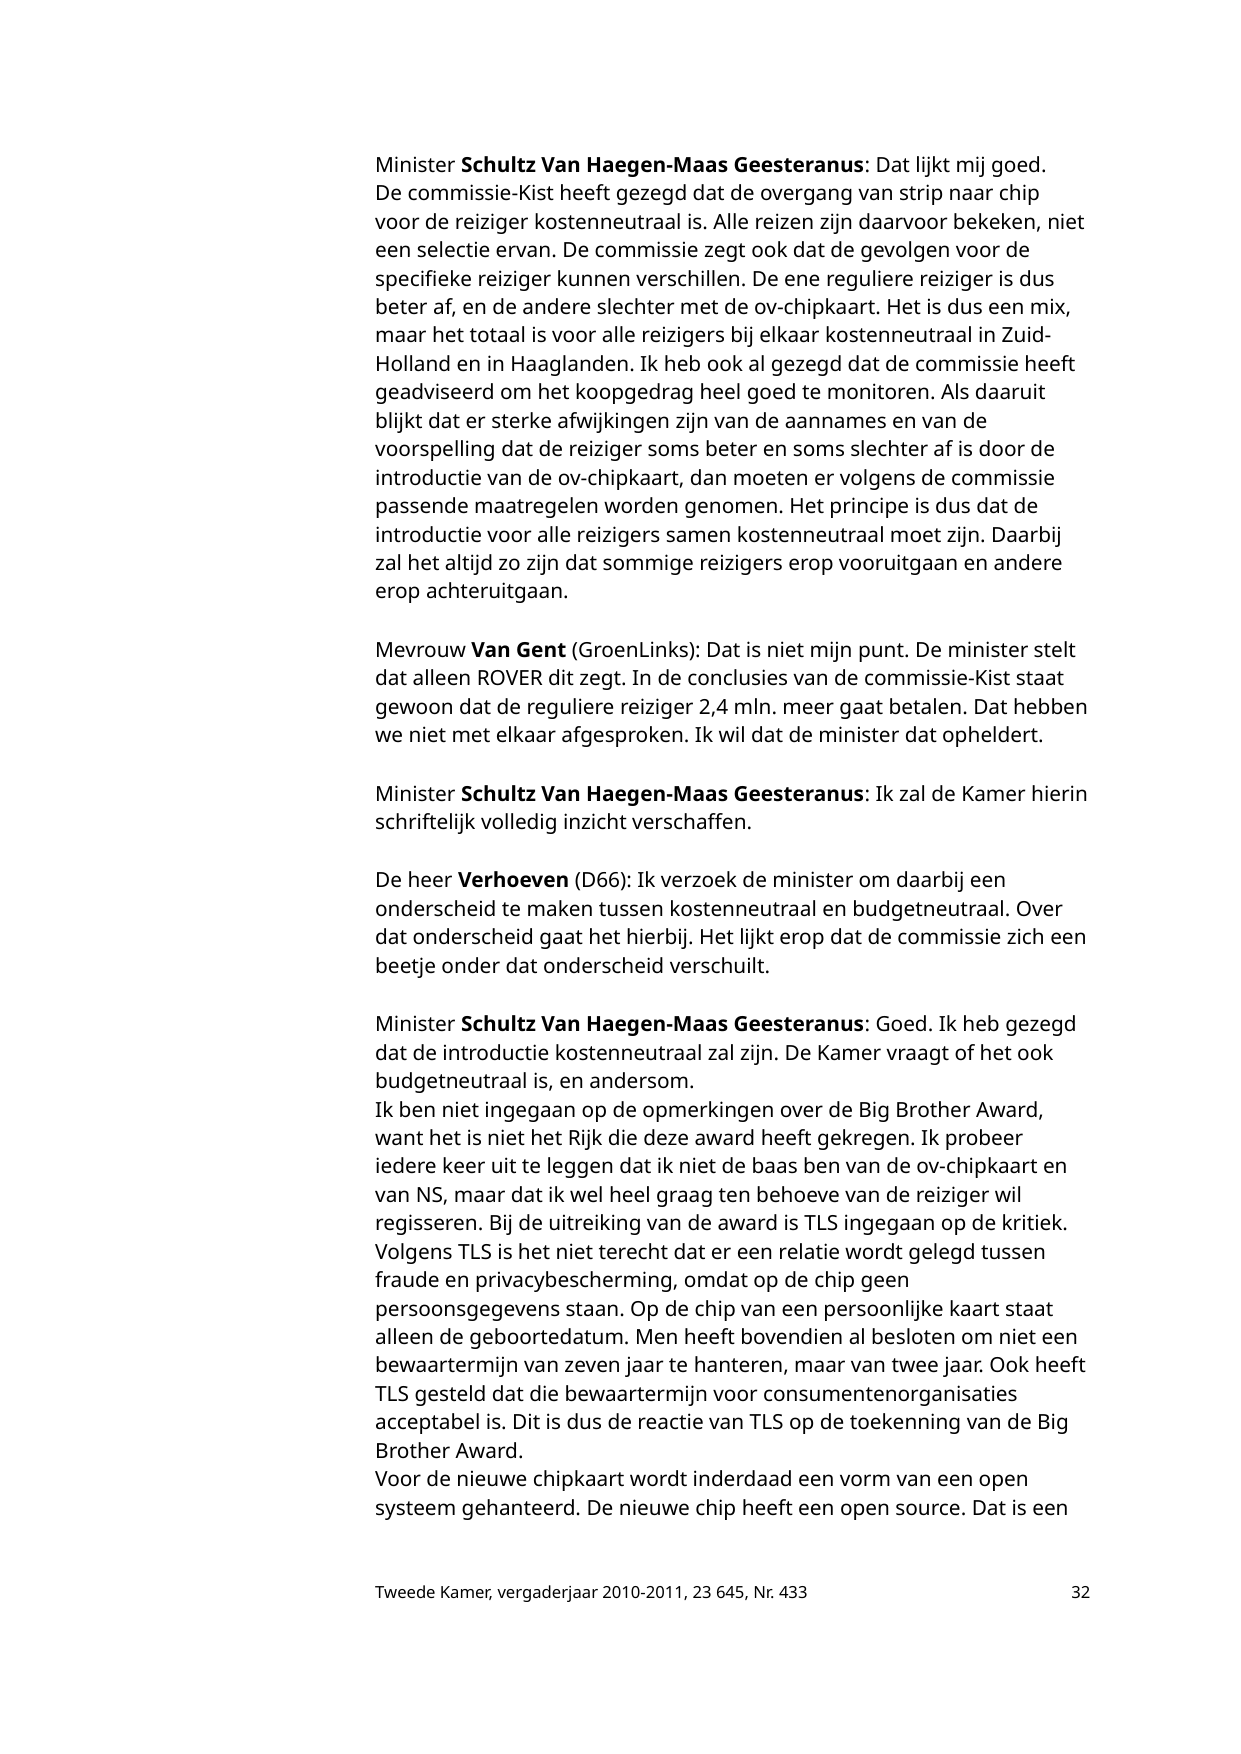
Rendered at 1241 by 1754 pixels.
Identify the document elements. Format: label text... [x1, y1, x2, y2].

text Ik ben niet ingegaan op de opmerkingen over de Big Brother Award, want het is niet het Rijk die deze award heeft gekregen. Ik probeer iedere keer uit te leggen dat ik niet de baas ben van de ov-chipkaart en van NS, maar dat ik wel heel graag ten behoeve van de reiziger wil regisseren. Bij de uitreiking van de award is TLS ingegaan op de kritiek. Volgens TLS is het niet terecht dat er een relatie wordt gelegd tussen fraude en privacybescherming, omdat op de chip geen persoonsgegevens staan. Op de chip van een persoonlijke kaart staat alleen de geboortedatum. Men heeft bovendien al besloten om niet een bewaartermijn van zeven jaar te hanteren, maar van twee jaar. Ook heeft TLS gesteld dat die bewaartermijn voor consumentenorganisaties acceptabel is. Dit is dus de reactie van TLS op de toekenning van de Big Brother Award. [375, 1095, 1090, 1464]
text De heer Verhoeven (D66): Ik verzoek de minister om daarbij een onderscheid te maken tussen kostenneutraal en budgetneutraal. Over dat onderscheid gaat het hierbij. Het lijkt erop dat de commissie zich een beetje onder dat onderscheid verschuilt. [375, 866, 1090, 979]
text Minister Schultz Van Haegen-Maas Geesteranus: Goed. Ik heb gezegd dat de introductie kostenneutraal zal zijn. De Kamer vraagt of het ook budgetneutraal is, en andersom. [375, 1009, 1090, 1095]
text Voor de nieuwe chipkaart wordt inderdaad een vorm van een open systeem gehanteerd. De nieuwe chip heeft een open source. Dat is een [375, 1464, 1090, 1521]
text Minister Schultz Van Haegen-Maas Geesteranus: Dat lijkt mij goed. [375, 150, 1090, 178]
text Mevrouw Van Gent (GroenLinks): Dat is niet mijn punt. De minister stelt dat alleen ROVER dit zegt. In de conclusies van de commissie-Kist staat gewoon dat de reguliere reiziger 2,4 mln. meer gaat betalen. Dat hebben we niet met elkaar afgesproken. Ik wil dat de minister dat opheldert. [375, 635, 1090, 749]
text De commissie-Kist heeft gezegd dat de overgang van strip naar chip voor de reiziger kostenneutraal is. Alle reizen zijn daarvoor bekeken, niet een selectie ervan. De commissie zegt ook dat de gevolgen voor de specifieke reiziger kunnen verschillen. De ene reguliere reiziger is dus beter af, en de andere slechter met de ov-chipkaart. Het is dus een mix, maar het totaal is voor alle reizigers bij elkaar kostenneutraal in Zuid-Holland en in Haaglanden. Ik heb ook al gezegd dat de commissie heeft geadviseerd om het koopgedrag heel goed te monitoren. Als daaruit blijkt dat er sterke afwijkingen zijn van de aannames en van de voorspelling dat de reiziger soms beter en soms slechter af is door de introductie van de ov-chipkaart, dan moeten er volgens de commissie passende maatregelen worden genomen. Het principe is dus dat de introductie voor alle reizigers samen kostenneutraal moet zijn. Daarbij zal het altijd zo zijn dat sommige reizigers erop vooruitgaan en andere erop achteruitgaan. [375, 178, 1090, 605]
text Minister Schultz Van Haegen-Maas Geesteranus: Ik zal de Kamer hierin schriftelijk volledig inzicht verschaffen. [375, 779, 1090, 836]
